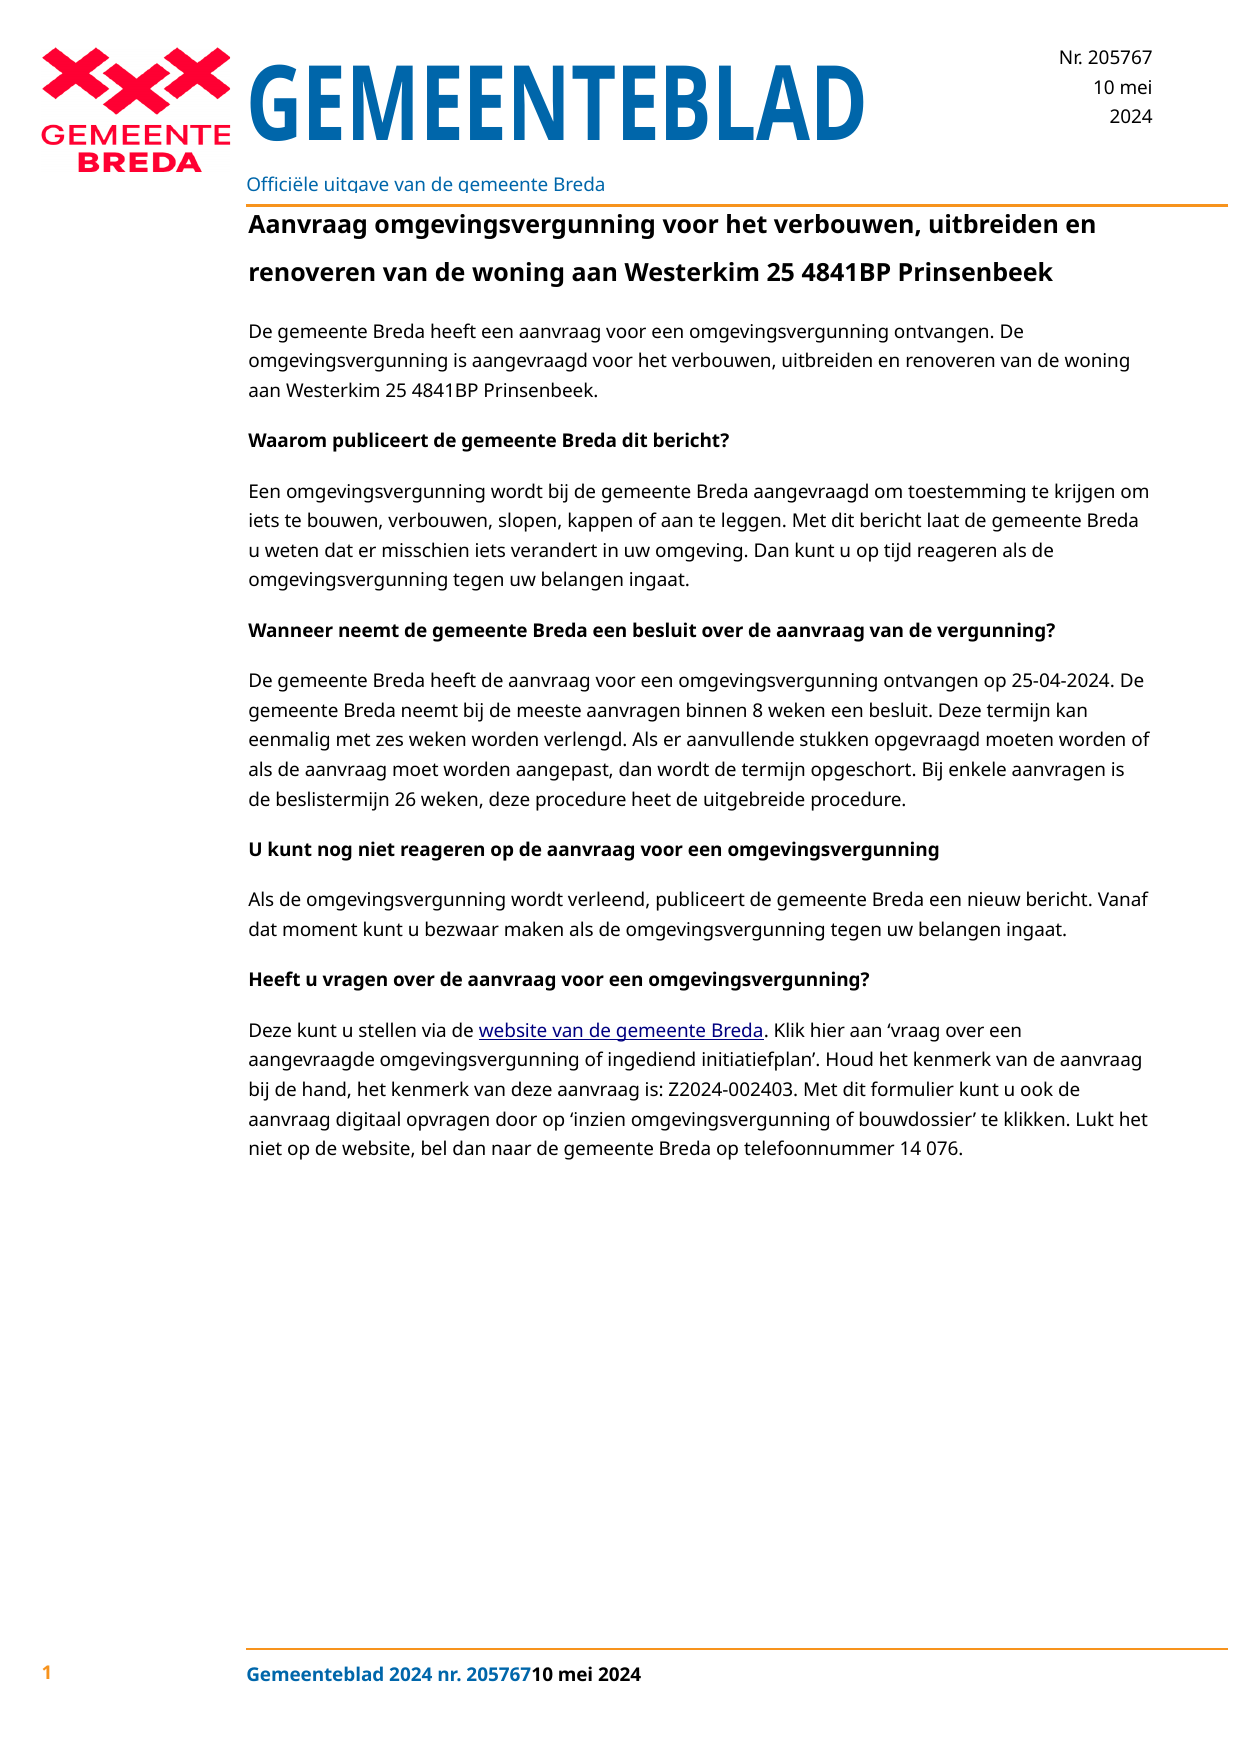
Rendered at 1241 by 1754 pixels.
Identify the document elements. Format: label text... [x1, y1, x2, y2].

text De gemeente Breda heeft een aanvraag voor een omgevingsvergunning ontvangen. De omgevingsvergunning is aangevraagd voor het verbouwen, uitbreiden en renoveren van de woning aan Westerkim 25 4841BP Prinsenbeek. [248, 318, 1152, 403]
picture [41, 47, 231, 172]
text De gemeente Breda heeft de aanvraag voor een omgevingsvergunning ontvangen op 25-04-2024. De gemeente Breda neemt bij de meeste aanvragen binnen 8 weken een besluit. Deze termijn kan eenmalig met zes weken worden verlengd. Als er aanvullende stukken opgevraagd moeten worden of als de aanvraag moet worden aangepast, dan wordt de termijn opgeschort. Bij enkele aanvragen is de beslistermijn 26 weken, deze procedure heet de uitgebreide procedure. [248, 667, 1152, 812]
text Heeft u vragen over de aanvraag voor een omgevingsvergunning? [248, 967, 1152, 992]
text Waarom publiceert de gemeente Breda dit bericht? [248, 427, 1152, 453]
text U kunt nog niet reageren op de aanvraag voor een omgevingsvergunning [248, 836, 1152, 862]
text Wanneer neemt de gemeente Breda een besluit over de aanvraag van de vergunning? [248, 617, 1152, 643]
text Deze kunt u stellen via de website van de gemeente Breda. Klik hier aan ‘vraag over een aangevraagde omgevingsvergunning of ingediend initiatiefplan’. Houd het kenmerk van de aanvraag bij de hand, het kenmerk van deze aanvraag is: Z2024-002403. Met dit formulier kunt u ook de aanvraag digitaal opvragen door op ‘inzien omgevingsvergunning of bouwdossier’ te klikken. Lukt het niet op de website, bel dan naar de gemeente Breda op telefoonnummer 14 076. [248, 1017, 1152, 1161]
text Een omgevingsvergunning wordt bij de gemeente Breda aangevraagd om toestemming te krijgen om iets te bouwen, verbouwen, slopen, kappen of aan te leggen. Met dit bericht laat de gemeente Breda u weten dat er misschien iets verandert in uw omgeving. Dan kunt u op tijd reageren als de omgevingsvergunning tegen uw belangen ingaat. [248, 478, 1152, 592]
text Aanvraag omgevingsvergunning voor het verbouwen, uitbreiden en renoveren van de woning aan Westerkim 25 4841BP Prinsenbeek [248, 207, 1152, 288]
text Als de omgevingsvergunning wordt verleend, publiceert de gemeente Breda een nieuw bericht. Vanaf dat moment kunt u bezwaar maken als de omgevingsvergunning tegen uw belangen ingaat. [248, 887, 1152, 942]
